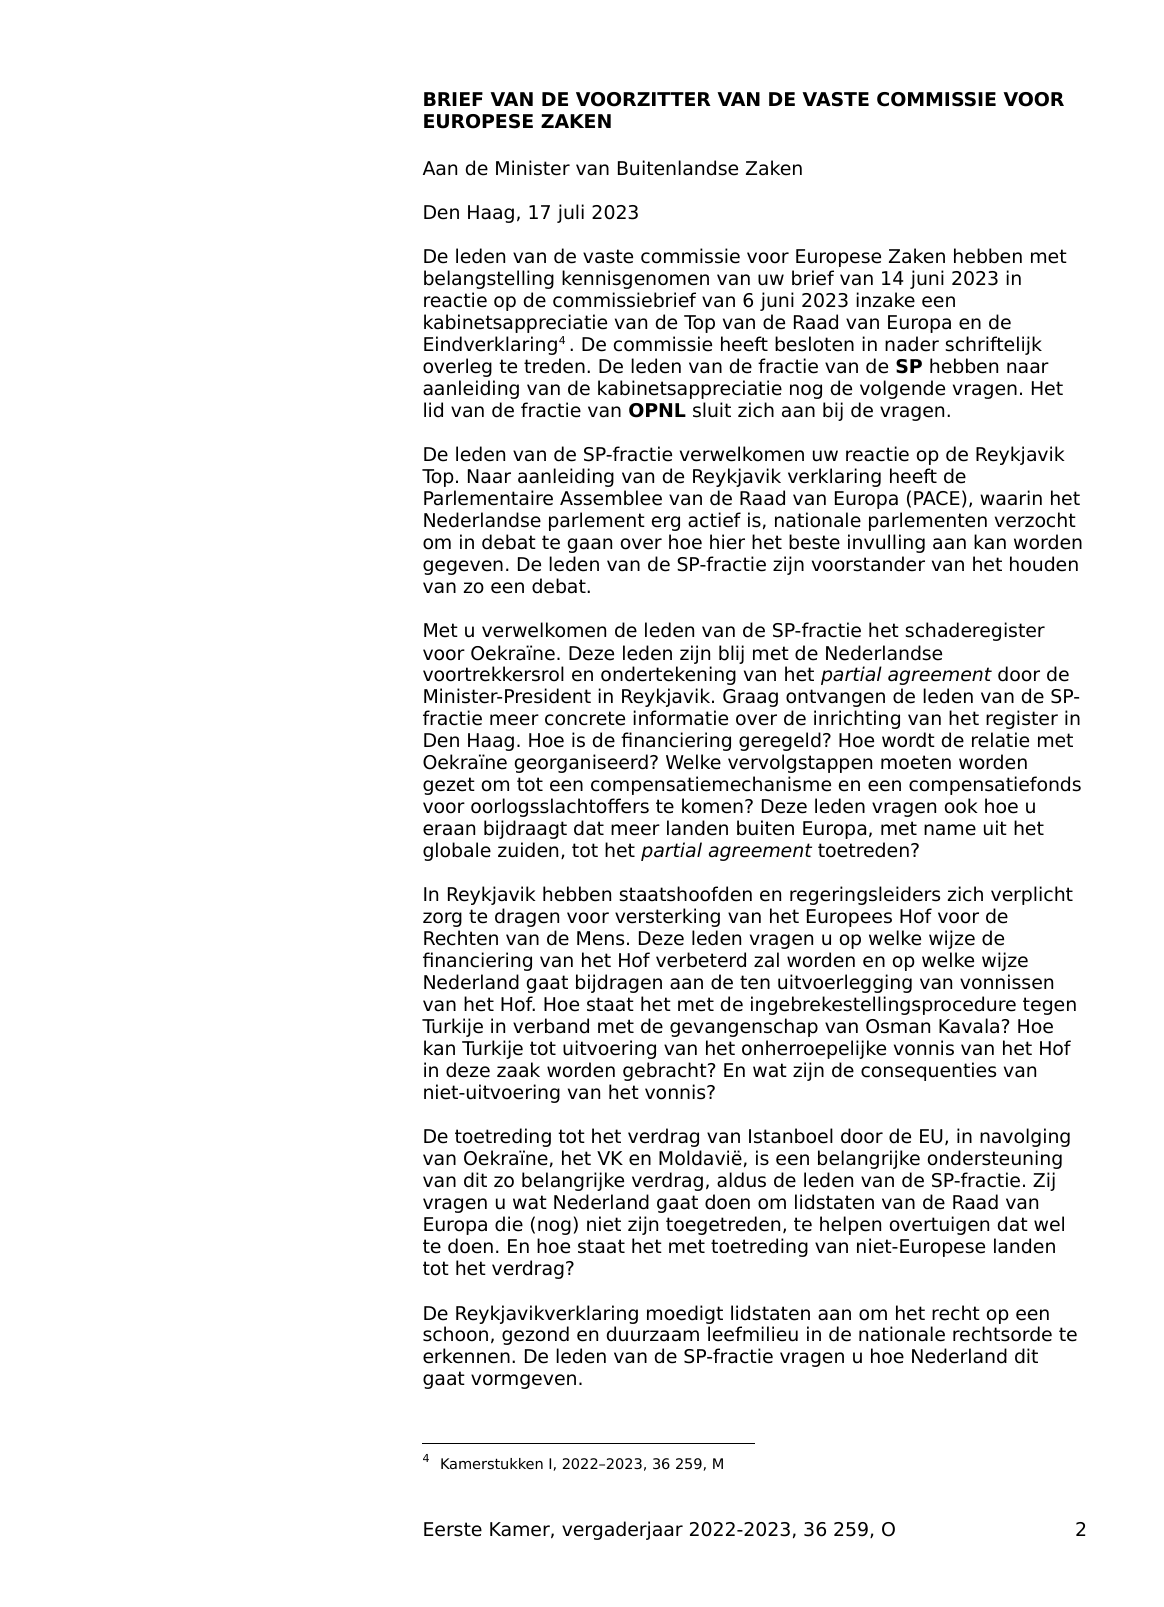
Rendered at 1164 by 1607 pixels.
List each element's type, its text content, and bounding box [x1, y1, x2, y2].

text De Reykjavikverklaring moedigt lidstaten aan om het recht op een schoon, gezond en duurzaam leefmilieu in de nationale rechtsorde te erkennen. De leden van de SP-fractie vragen u hoe Nederland dit gaat vormgeven. [422, 1302, 1087, 1390]
text Met u verwelkomen de leden van de SP-fractie het schaderegister voor Oekraïne. Deze leden zijn blij met de Nederlandse voortrekkersrol en ondertekening van het partial agreement door de Minister-President in Reykjavik. Graag ontvangen de leden van de SP-fractie meer concrete informatie over de inrichting van het register in Den Haag. Hoe is de financiering geregeld? Hoe wordt de relatie met Oekraïne georganiseerd? Welke vervolgstappen moeten worden gezet om tot een compensatiemechanisme en een compensatiefonds voor oorlogsslachtoffers te komen? Deze leden vragen ook hoe u eraan bijdraagt dat meer landen buiten Europa, met name uit het globale zuiden, tot het partial agreement toetreden? [422, 620, 1087, 862]
text De leden van de vaste commissie voor Europese Zaken hebben met belangstelling kennisgenomen van uw brief van 14 juni 2023 in reactie op de commissiebrief van 6 juni 2023 inzake een kabinetsappreciatie van de Top van de Raad van Europa en de Eindverklaring. De commissie heeft besloten in nader schriftelijk overleg te treden. De leden van de fractie van de SP hebben naar aanleiding van de kabinetsappreciatie nog de volgende vragen. Het lid van de fractie van OPNL sluit zich aan bij de vragen. [422, 246, 1087, 422]
text De leden van de SP-fractie verwelkomen uw reactie op de Reykjavik Top. Naar aanleiding van de Reykjavik verklaring heeft de Parlementaire Assemblee van de Raad van Europa (PACE), waarin het Nederlandse parlement erg actief is, nationale parlementen verzocht om in debat te gaan over hoe hier het beste invulling aan kan worden gegeven. De leden van de SP-fractie zijn voorstander van het houden van zo een debat. [422, 444, 1087, 598]
text De toetreding tot het verdrag van Istanboel door de EU, in navolging van Oekraïne, het VK en Moldavië, is een belangrijke ondersteuning van dit zo belangrijke verdrag, aldus de leden van de SP-fractie. Zij vragen u wat Nederland gaat doen om lidstaten van de Raad van Europa die (nog) niet zijn toegetreden, te helpen overtuigen dat wel te doen. En hoe staat het met toetreding van niet-Europese landen tot het verdrag? [422, 1126, 1087, 1280]
text Kamerstukken I, 2022–2023, 36 259, M [422, 1452, 1087, 1474]
text Den Haag, 17 juli 2023 [422, 202, 1087, 224]
text In Reykjavik hebben staatshoofden en regeringsleiders zich verplicht zorg te dragen voor versterking van het Europees Hof voor de Rechten van de Mens. Deze leden vragen u op welke wijze de financiering van het Hof verbeterd zal worden en op welke wijze Nederland gaat bijdragen aan de ten uitvoerlegging van vonnissen van het Hof. Hoe staat het met de ingebrekestellingsprocedure tegen Turkije in verband met de gevangenschap van Osman Kavala? Hoe kan Turkije tot uitvoering van het onherroepelijke vonnis van het Hof in deze zaak worden gebracht? En wat zijn de consequenties van niet-uitvoering van het vonnis? [422, 884, 1087, 1104]
subtitle BRIEF VAN DE VOORZITTER VAN DE VASTE COMMISSIE VOOR EUROPESE ZAKEN [422, 89, 1087, 133]
text Aan de Minister van Buitenlandse Zaken [422, 158, 1087, 180]
